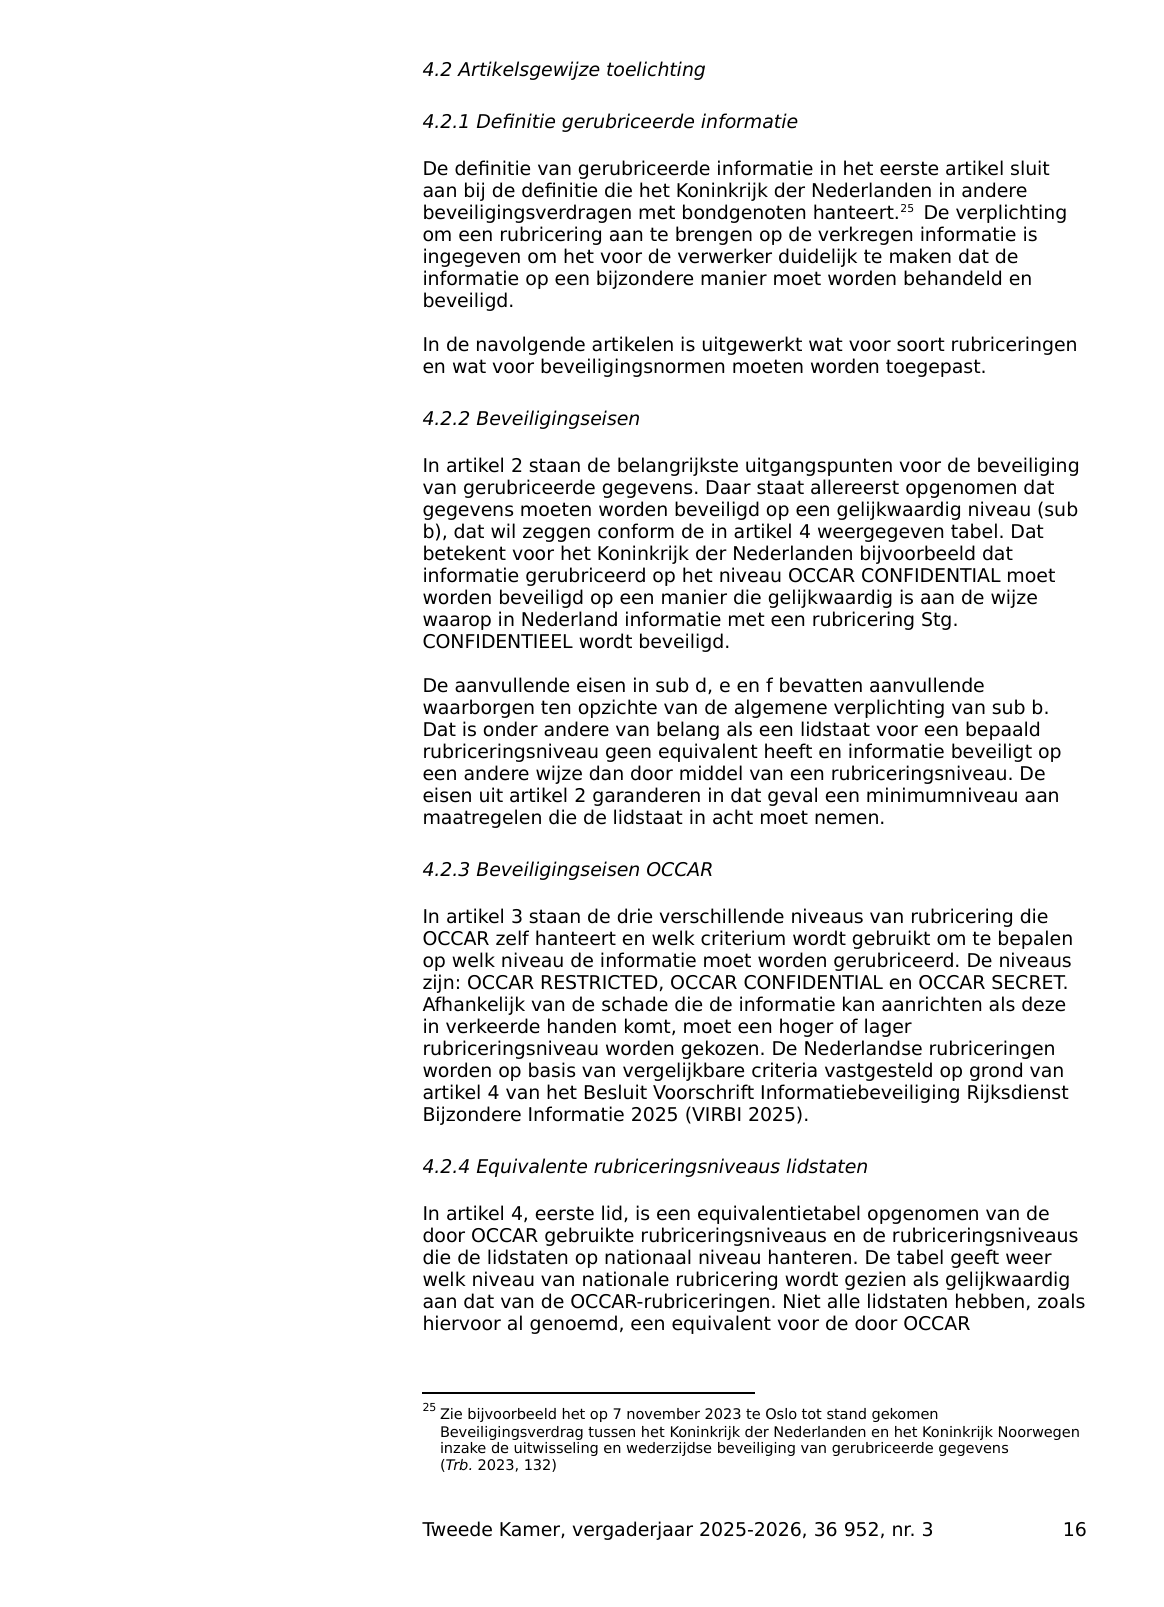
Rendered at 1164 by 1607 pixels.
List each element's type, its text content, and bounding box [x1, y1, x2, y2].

text In artikel 2 staan de belangrijkste uitgangspunten voor de beveiliging van gerubriceerde gegevens. Daar staat allereerst opgenomen dat gegevens moeten worden beveiligd op een gelijkwaardig niveau (sub b), dat wil zeggen conform de in artikel 4 weergegeven tabel. Dat betekent voor het Koninkrijk der Nederlanden bijvoorbeeld dat informatie gerubriceerd op het niveau OCCAR CONFIDENTIAL moet worden beveiligd op een manier die gelijkwaardig is aan de wijze waarop in Nederland informatie met een rubricering Stg. CONFIDENTIEEL wordt beveiligd. [422, 455, 1087, 653]
text Zie bijvoorbeeld het op 7 november 2023 te Oslo tot stand gekomen Beveiligingsverdrag tussen het Koninkrijk der Nederlanden en het Koninkrijk Noorwegen inzake de uitwisseling en wederzijdse beveiliging van gerubriceerde gegevens (Trb. 2023, 132) [422, 1402, 1087, 1474]
subtitle 4.2.1 Definitie gerubriceerde informatie [422, 111, 1087, 133]
text In artikel 3 staan de drie verschillende niveaus van rubricering die OCCAR zelf hanteert en welk criterium wordt gebruikt om te bepalen op welk niveau de informatie moet worden gerubriceerd. De niveaus zijn: OCCAR RESTRICTED, OCCAR CONFIDENTIAL en OCCAR SECRET. Afhankelijk van de schade die de informatie kan aanrichten als deze in verkeerde handen komt, moet een hoger of lager rubriceringsniveau worden gekozen. De Nederlandse rubriceringen worden op basis van vergelijkbare criteria vastgesteld op grond van artikel 4 van het Besluit Voorschrift Informatiebeveiliging Rijksdienst Bijzondere Informatie 2025 (VIRBI 2025). [422, 906, 1087, 1126]
subtitle 4.2.2 Beveiligingseisen [422, 408, 1087, 430]
text In artikel 4, eerste lid, is een equivalentietabel opgenomen van de door OCCAR gebruikte rubriceringsniveaus en de rubriceringsniveaus die de lidstaten op nationaal niveau hanteren. De tabel geeft weer welk niveau van nationale rubricering wordt gezien als gelijkwaardig aan dat van de OCCAR-rubriceringen. Niet alle lidstaten hebben, zoals hiervoor al genoemd, een equivalent voor de door OCCAR [422, 1203, 1087, 1334]
subtitle 4.2.3 Beveiligingseisen OCCAR [422, 859, 1087, 881]
subtitle 4.2 Artikelsgewijze toelichting [422, 59, 1087, 81]
subtitle 4.2.4 Equivalente rubriceringsniveaus lidstaten [422, 1156, 1087, 1178]
text De definitie van gerubriceerde informatie in het eerste artikel sluit aan bij de definitie die het Koninkrijk der Nederlanden in andere beveiligingsverdragen met bondgenoten hanteert. De verplichting om een rubricering aan te brengen op de verkregen informatie is ingegeven om het voor de verwerker duidelijk te maken dat de informatie op een bijzondere manier moet worden behandeld en beveiligd. [422, 158, 1087, 312]
text In de navolgende artikelen is uitgewerkt wat voor soort rubriceringen en wat voor beveiligingsnormen moeten worden toegepast. [422, 334, 1087, 378]
text De aanvullende eisen in sub d, e en f bevatten aanvullende waarborgen ten opzichte van de algemene verplichting van sub b. Dat is onder andere van belang als een lidstaat voor een bepaald rubriceringsniveau geen equivalent heeft en informatie beveiligt op een andere wijze dan door middel van een rubriceringsniveau. De eisen uit artikel 2 garanderen in dat geval een minimumniveau aan maatregelen die de lidstaat in acht moet nemen. [422, 675, 1087, 829]
